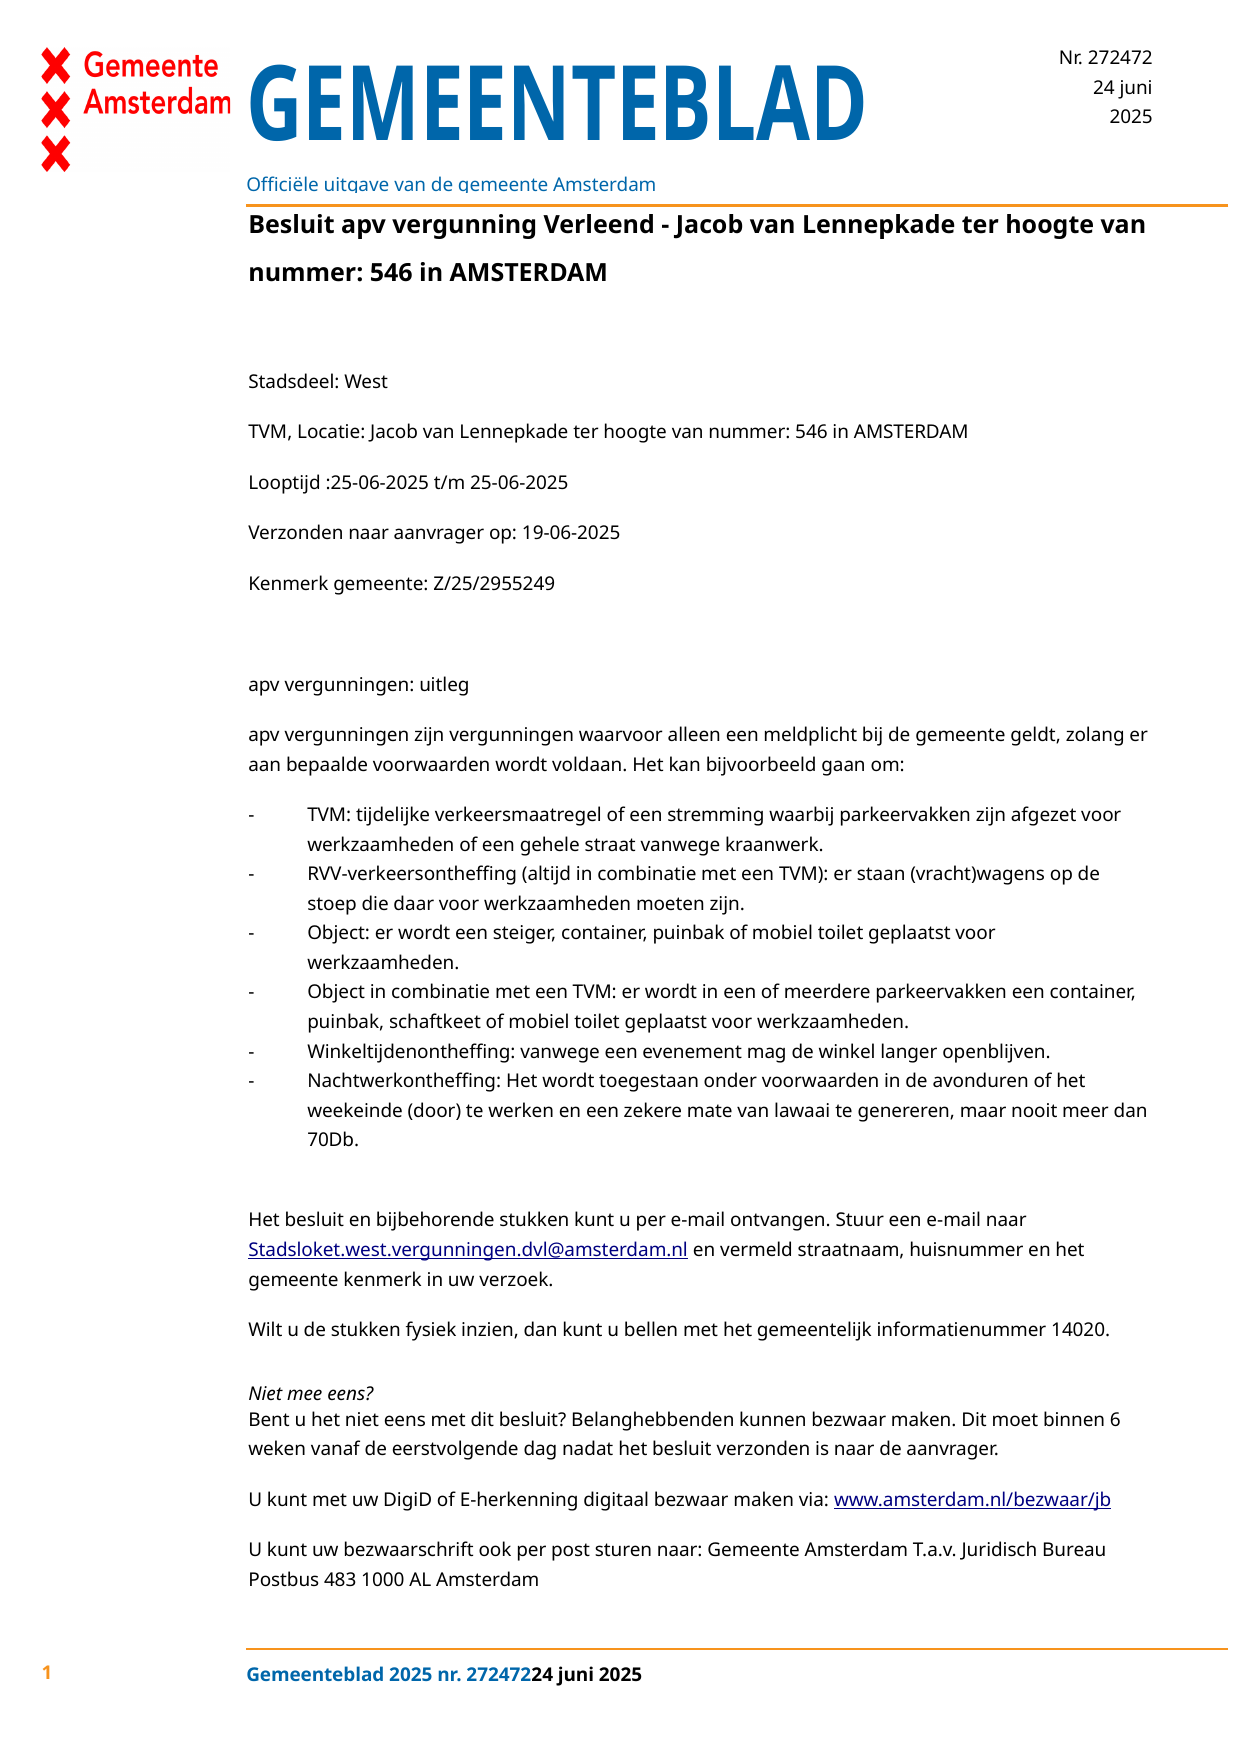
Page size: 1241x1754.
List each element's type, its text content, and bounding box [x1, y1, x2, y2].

list Nachtwerkontheffing: Het wordt toegestaan onder voorwaarden in de avonduren of het weekeinde (door) te werken en een zekere mate van lawaai te genereren, maar nooit meer dan 70Db. [248, 1067, 1152, 1152]
text Stadsdeel: West [248, 368, 1152, 394]
text Bent u het niet eens met dit besluit? Belanghebbenden kunnen bezwaar maken. Dit moet binnen 6 weken vanaf de eerstvolgende dag nadat het besluit verzonden is naar de aanvrager. [248, 1406, 1152, 1461]
list Object in combinatie met een TVM: er wordt in een of meerdere parkeervakken een container, puinbak, schaftkeet of mobiel toilet geplaatst voor werkzaamheden. [248, 979, 1152, 1034]
text Niet mee eens? [248, 1380, 1152, 1406]
text Looptijd :25-06-2025 t/m 25-06-2025 [248, 469, 1152, 495]
list TVM: tijdelijke verkeersmaatregel of een stremming waarbij parkeervakken zijn afgezet voor werkzaamheden of een gehele straat vanwege kraanwerk. [248, 801, 1152, 857]
list Winkeltijdenontheffing: vanwege een evenement mag de winkel langer openblijven. [248, 1038, 1152, 1064]
picture [41, 47, 231, 172]
text Wilt u de stukken fysiek inzien, dan kunt u bellen met het gemeentelijk informatienummer 14020. [248, 1316, 1152, 1342]
text U kunt met uw DigiD of E-herkenning digitaal bezwaar maken via: www.amsterdam.nl/bezwaar/jb [248, 1486, 1152, 1512]
text Verzonden naar aanvrager op: 19-06-2025 [248, 519, 1152, 545]
text Besluit apv vergunning Verleend - Jacob van Lennepkade ter hoogte van nummer: 546 in AMSTERDAM [248, 207, 1152, 288]
list RVV-verkeersontheffing (altijd in combinatie met een TVM): er staan (vracht)wagens op de stoep die daar voor werkzaamheden moeten zijn. [248, 860, 1152, 916]
text Het besluit en bijbehorende stukken kunt u per e-mail ontvangen. Stuur een e-mail naar Stadsloket.west.vergunningen.dvl@amsterdam.nl en vermeld straatnaam, huisnummer en het gemeente kenmerk in uw verzoek. [248, 1207, 1152, 1292]
text TVM, Locatie: Jacob van Lennepkade ter hoogte van nummer: 546 in AMSTERDAM [248, 419, 1152, 444]
text U kunt uw bezwaarschrift ook per post sturen naar: Gemeente Amsterdam T.a.v. Juridisch Bureau Postbus 483 1000 AL Amsterdam [248, 1536, 1152, 1592]
text apv vergunningen: uitleg [248, 671, 1152, 697]
text Kenmerk gemeente: Z/25/2955249 [248, 570, 1152, 596]
list Object: er wordt een steiger, container, puinbak of mobiel toilet geplaatst voor werkzaamheden. [248, 919, 1152, 975]
text apv vergunningen zijn vergunningen waarvoor alleen een meldplicht bij de gemeente geldt, zolang er aan bepaalde voorwaarden wordt voldaan. Het kan bijvoorbeeld gaan om: [248, 721, 1152, 777]
